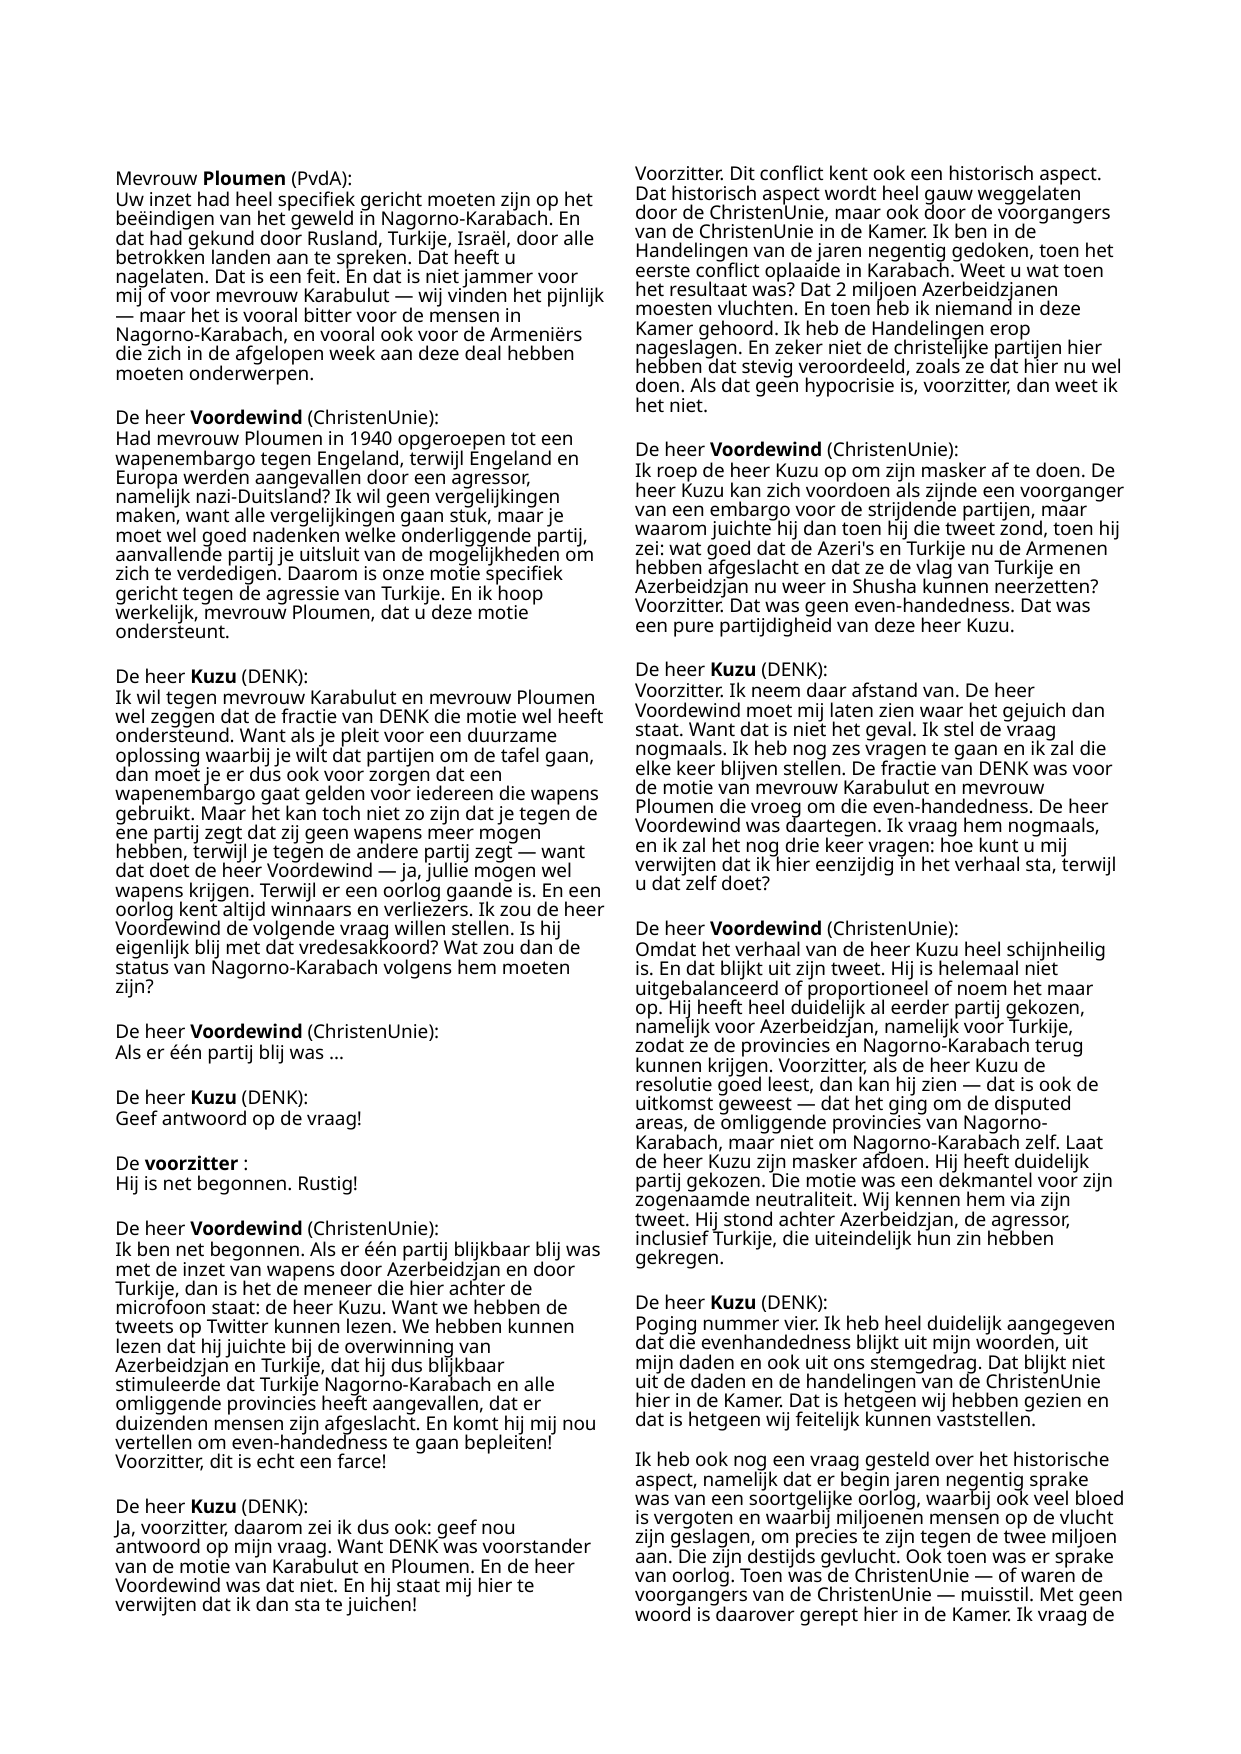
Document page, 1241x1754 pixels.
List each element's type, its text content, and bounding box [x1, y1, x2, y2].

text Omdat het verhaal van de heer Kuzu heel schijnheilig is. En dat blijkt uit zijn tweet. Hij is helemaal niet uitgebalanceerd of proportioneel of noem het maar op. Hij heeft heel duidelijk al eerder partij gekozen, namelijk voor Azerbeidzjan, namelijk voor Turkije, zodat ze de provincies en Nagorno-Karabach terug kunnen krijgen. Voorzitter, als de heer Kuzu de resolutie goed leest, dan kan hij zien — dat is ook de uitkomst geweest — dat het ging om de disputed areas, de omliggende provincies van Nagorno-Karabach, maar niet om Nagorno-Karabach zelf. Laat de heer Kuzu zijn masker afdoen. Hij heeft duidelijk partij gekozen. Die motie was een dekmantel voor zijn zogenaamde neutraliteit. Wij kennen hem via zijn tweet. Hij stond achter Azerbeidzjan, de agressor, inclusief Turkije, die uiteindelijk hun zin hebben gekregen. [635, 941, 1125, 1268]
text Ja, voorzitter, daarom zei ik dus ook: geef nou antwoord op mijn vraag. Want DENK was voorstander van de motie van Karabulut en Ploumen. En de heer Voordewind was dat niet. En hij staat mij hier te verwijten dat ik dan sta te juichen! [115, 1519, 605, 1615]
text Uw inzet had heel specifiek gericht moeten zijn op het beëindigen van het geweld in Nagorno-Karabach. En dat had gekund door Rusland, Turkije, Israël, door alle betrokken landen aan te spreken. Dat heeft u nagelaten. Dat is een feit. En dat is niet jammer voor mij of voor mevrouw Karabulut — wij vinden het pijnlijk — maar het is vooral bitter voor de mensen in Nagorno-Karabach, en vooral ook voor de Armeniërs die zich in de afgelopen week aan deze deal hebben moeten onderwerpen. [115, 191, 605, 384]
text Geef antwoord op de vraag! [115, 1109, 605, 1129]
text Voorzitter. Ik neem daar afstand van. De heer Voordewind moet mij laten zien waar het gejuich dan staat. Want dat is niet het geval. Ik stel de vraag nogmaals. Ik heb nog zes vragen te gaan en ik zal die elke keer blijven stellen. De fractie van DENK was voor de motie van mevrouw Karabulut en mevrouw Ploumen die vroeg om die even-handedness. De heer Voordewind was daartegen. Ik vraag hem nogmaals, en ik zal het nog drie keer vragen: hoe kunt u mij verwijten dat ik hier eenzijdig in het verhaal sta, terwijl u dat zelf doet? [635, 682, 1125, 894]
text De heer Voordewind (ChristenUnie): [635, 437, 1125, 462]
text Voorzitter. Dit conflict kent ook een historisch aspect. Dat historisch aspect wordt heel gauw weggelaten door de ChristenUnie, maar ook door de voorgangers van de ChristenUnie in de Kamer. Ik ben in de Handelingen van de jaren negentig gedoken, toen het eerste conflict oplaaide in Karabach. Weet u wat toen het resultaat was? Dat 2 miljoen Azerbeidzjanen moesten vluchten. En toen heb ik niemand in deze Kamer gehoord. Ik heb de Handelingen erop nageslagen. En zeker niet de christelijke partijen hier hebben dat stevig veroordeeld, zoals ze dat hier nu wel doen. Als dat geen hypocrisie is, voorzitter, dan weet ik het niet. [635, 165, 1125, 416]
text Ik roep de heer Kuzu op om zijn masker af te doen. De heer Kuzu kan zich voordoen als zijnde een voorganger van een embargo voor de strijdende partijen, maar waarom juichte hij dan toen hij die tweet zond, toen hij zei: wat goed dat de Azeri's en Turkije nu de Armenen hebben afgeslacht en dat ze de vlag van Turkije en Azerbeidzjan nu weer in Shusha kunnen neerzetten? Voorzitter. Dat was geen even-handedness. Dat was een pure partijdigheid van deze heer Kuzu. [635, 462, 1125, 636]
text De heer Kuzu (DENK): [115, 663, 605, 689]
text Hij is net begonnen. Rustig! [115, 1175, 605, 1195]
text De heer Voordewind (ChristenUnie): [115, 1216, 605, 1241]
text De voorzitter : [115, 1150, 605, 1175]
text Mevrouw Ploumen (PvdA): [115, 165, 605, 191]
text Ik wil tegen mevrouw Karabulut en mevrouw Ploumen wel zeggen dat de fractie van DENK die motie wel heeft ondersteund. Want als je pleit voor een duurzame oplossing waarbij je wilt dat partijen om de tafel gaan, dan moet je er dus ook voor zorgen dat een wapenembargo gaat gelden voor iedereen die wapens gebruikt. Maar het kan toch niet zo zijn dat je tegen de ene partij zegt dat zij geen wapens meer mogen hebben, terwijl je tegen de andere partij zegt — want dat doet de heer Voordewind — ja, jullie mogen wel wapens krijgen. Terwijl er een oorlog gaande is. En een oorlog kent altijd winnaars en verliezers. Ik zou de heer Voordewind de volgende vraag willen stellen. Is hij eigenlijk blij met dat vredesakkoord? Wat zou dan de status van Nagorno-Karabach volgens hem moeten zijn? [115, 689, 605, 997]
text De heer Kuzu (DENK): [635, 1289, 1125, 1315]
text Als er één partij blij was … [115, 1044, 605, 1063]
text De heer Voordewind (ChristenUnie): [635, 915, 1125, 941]
text De heer Voordewind (ChristenUnie): [115, 404, 605, 430]
text De heer Voordewind (ChristenUnie): [115, 1018, 605, 1044]
text Ik ben net begonnen. Als er één partij blijkbaar blij was met de inzet van wapens door Azerbeidzjan en door Turkije, dan is het de meneer die hier achter de microfoon staat: de heer Kuzu. Want we hebben de tweets op Twitter kunnen lezen. We hebben kunnen lezen dat hij juichte bij de overwinning van Azerbeidzjan en Turkije, dat hij dus blijkbaar stimuleerde dat Turkije Nagorno-Karabach en alle omliggende provincies heeft aangevallen, dat er duizenden mensen zijn afgeslacht. En komt hij mij nou vertellen om even-handedness te gaan bepleiten! Voorzitter, dit is echt een farce! [115, 1241, 605, 1472]
text De heer Kuzu (DENK): [635, 657, 1125, 682]
text De heer Kuzu (DENK): [115, 1493, 605, 1519]
text Poging nummer vier. Ik heb heel duidelijk aangegeven dat die evenhandedness blijkt uit mijn woorden, uit mijn daden en ook uit ons stemgedrag. Dat blijkt niet uit de daden en de handelingen van de ChristenUnie hier in de Kamer. Dat is hetgeen wij hebben gezien en dat is hetgeen wij feitelijk kunnen vaststellen. [635, 1315, 1125, 1431]
text De heer Kuzu (DENK): [115, 1084, 605, 1109]
text Ik heb ook nog een vraag gesteld over het historische aspect, namelijk dat er begin jaren negentig sprake was van een soortgelijke oorlog, waarbij ook veel bloed is vergoten en waarbij miljoenen mensen op de vlucht zijn geslagen, om precies te zijn tegen de twee miljoen aan. Die zijn destijds gevlucht. Ook toen was er sprake van oorlog. Toen was de ChristenUnie — of waren de voorgangers van de ChristenUnie — muisstil. Met geen woord is daarover gerept hier in de Kamer. Ik vraag de [635, 1451, 1125, 1625]
text Had mevrouw Ploumen in 1940 opgeroepen tot een wapenembargo tegen Engeland, terwijl Engeland en Europa werden aangevallen door een agressor, namelijk nazi-Duitsland? Ik wil geen vergelijkingen maken, want alle vergelijkingen gaan stuk, maar je moet wel goed nadenken welke onderliggende partij, aanvallende partij je uitsluit van de mogelijkheden om zich te verdedigen. Daarom is onze motie specifiek gericht tegen de agressie van Turkije. En ik hoop werkelijk, mevrouw Ploumen, dat u deze motie ondersteunt. [115, 430, 605, 642]
